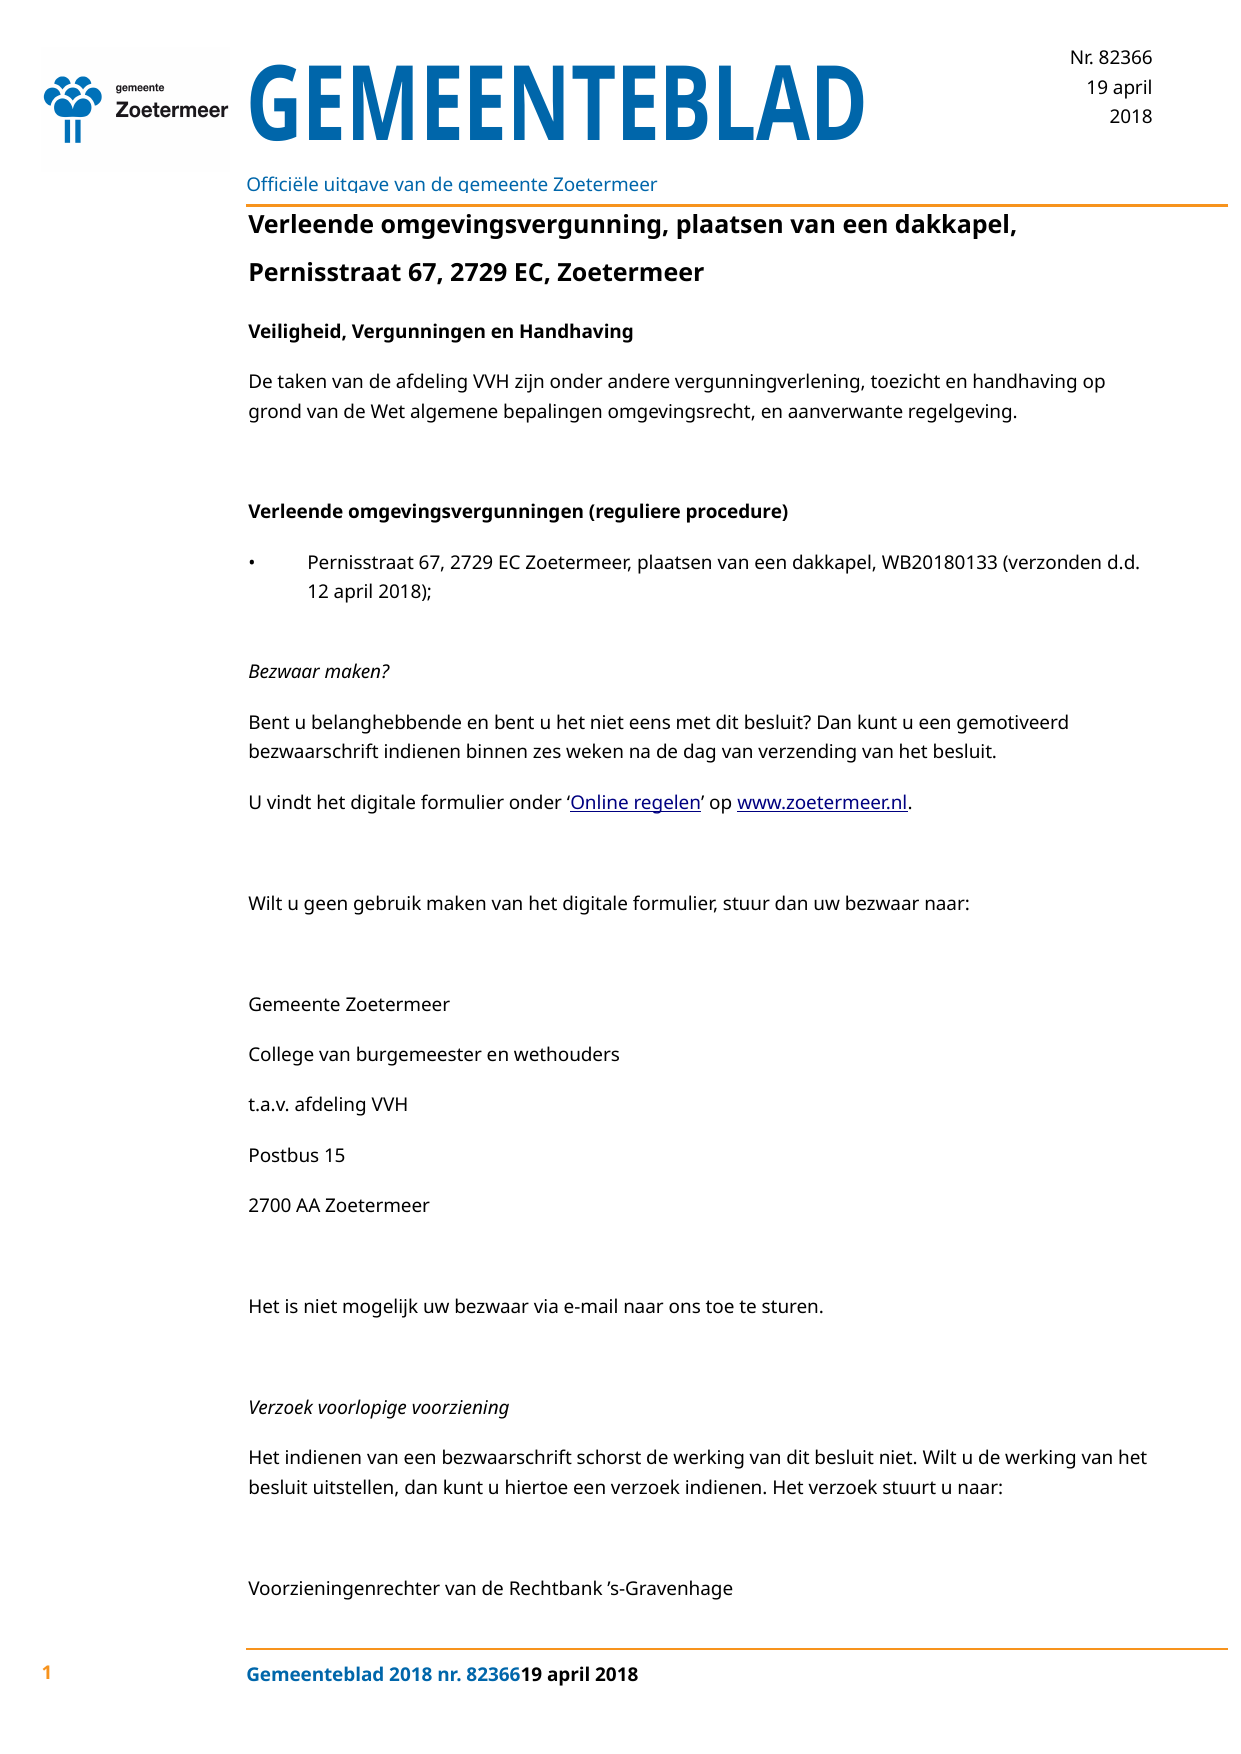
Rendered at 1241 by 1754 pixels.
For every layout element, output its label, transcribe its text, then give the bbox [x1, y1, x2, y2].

text College van burgemeester en wethouders [248, 1041, 1152, 1067]
text Gemeente Zoetermeer [248, 991, 1152, 1017]
text Verzoek voorlopige voorziening [248, 1394, 1152, 1420]
text 2700 AA Zoetermeer [248, 1192, 1152, 1218]
text De taken van de afdeling VVH zijn onder andere vergunningverlening, toezicht en handhaving op grond van de Wet algemene bepalingen omgevingsrecht, en aanverwante regelgeving. [248, 368, 1152, 424]
text Verleende omgevingsvergunning, plaatsen van een dakkapel, Pernisstraat 67, 2729 EC, Zoetermeer [248, 207, 1152, 288]
text Postbus 15 [248, 1142, 1152, 1168]
text Veiligheid, Vergunningen en Handhaving [248, 318, 1152, 344]
text U vindt het digitale formulier onder ‘Online regelen’ op www.zoetermeer.nl. [248, 789, 1152, 815]
picture [41, 47, 231, 172]
text Wilt u geen gebruik maken van het digitale formulier, stuur dan uw bezwaar naar: [248, 890, 1152, 916]
text Bezwaar maken? [248, 659, 1152, 684]
text Het indienen van een bezwaarschrift schorst de werking van dit besluit niet. Wilt u de werking van het besluit uitstellen, dan kunt u hiertoe een verzoek indienen. Het verzoek stuurt u naar: [248, 1444, 1152, 1500]
list Pernisstraat 67, 2729 EC Zoetermeer, plaatsen van een dakkapel, WB20180133 (verzonden d.d. 12 april 2018); [248, 549, 1152, 604]
text Verleende omgevingsvergunningen (reguliere procedure) [248, 499, 1152, 524]
text Bent u belanghebbende en bent u het niet eens met dit besluit? Dan kunt u een gemotiveerd bezwaarschrift indienen binnen zes weken na de dag van verzending van het besluit. [248, 709, 1152, 764]
text Voorzieningenrechter van de Rechtbank ’s-Gravenhage [248, 1575, 1152, 1601]
text t.a.v. afdeling VVH [248, 1092, 1152, 1117]
text Het is niet mogelijk uw bezwaar via e-mail naar ons toe te sturen. [248, 1293, 1152, 1319]
